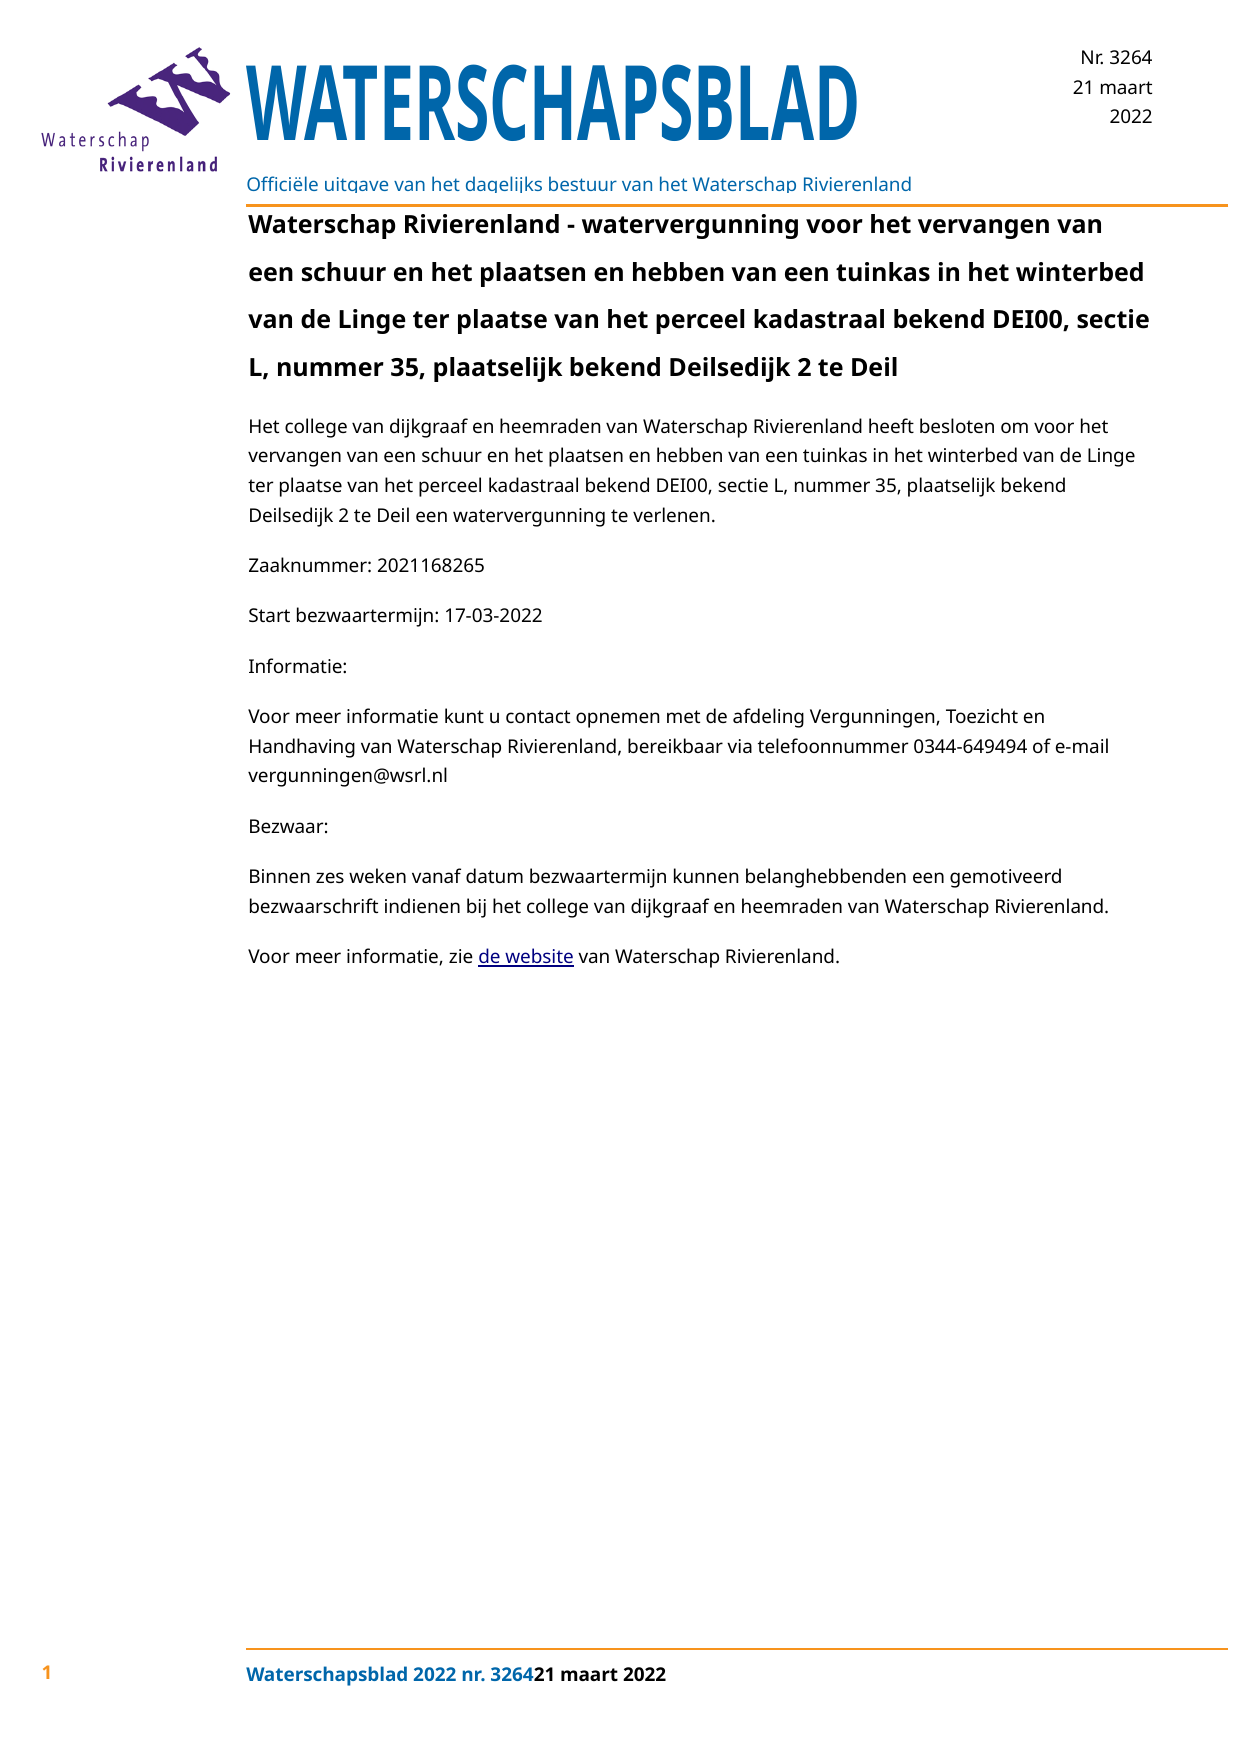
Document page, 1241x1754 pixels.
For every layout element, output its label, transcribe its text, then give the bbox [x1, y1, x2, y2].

text Voor meer informatie, zie de website van Waterschap Rivierenland. [248, 943, 1152, 969]
text Binnen zes weken vanaf datum bezwaartermijn kunnen belanghebbenden een gemotiveerd bezwaarschrift indienen bij het college van dijkgraaf en heemraden van Waterschap Rivierenland. [248, 863, 1152, 919]
text Informatie: [248, 653, 1152, 679]
text Start bezwaartermijn: 17-03-2022 [248, 603, 1152, 628]
text Het college van dijkgraaf en heemraden van Waterschap Rivierenland heeft besloten om voor het vervangen van een schuur en het plaatsen en hebben van een tuinkas in het winterbed van de Linge ter plaatse van het perceel kadastraal bekend DEI00, sectie L, nummer 35, plaatselijk bekend Deilsedijk 2 te Deil een watervergunning te verlenen. [248, 413, 1152, 528]
text Waterschap Rivierenland - watervergunning voor het vervangen van een schuur en het plaatsen en hebben van een tuinkas in het winterbed van de Linge ter plaatse van het perceel kadastraal bekend DEI00, sectie L, nummer 35, plaatselijk bekend Deilsedijk 2 te Deil [248, 207, 1152, 384]
text Zaaknummer: 2021168265 [248, 552, 1152, 578]
text Voor meer informatie kunt u contact opnemen met de afdeling Vergunningen, Toezicht en Handhaving van Waterschap Rivierenland, bereikbaar via telefoonnummer 0344-649494 of e-mail vergunningen@wsrl.nl [248, 703, 1152, 788]
text Bezwaar: [248, 813, 1152, 839]
picture [41, 47, 231, 172]
